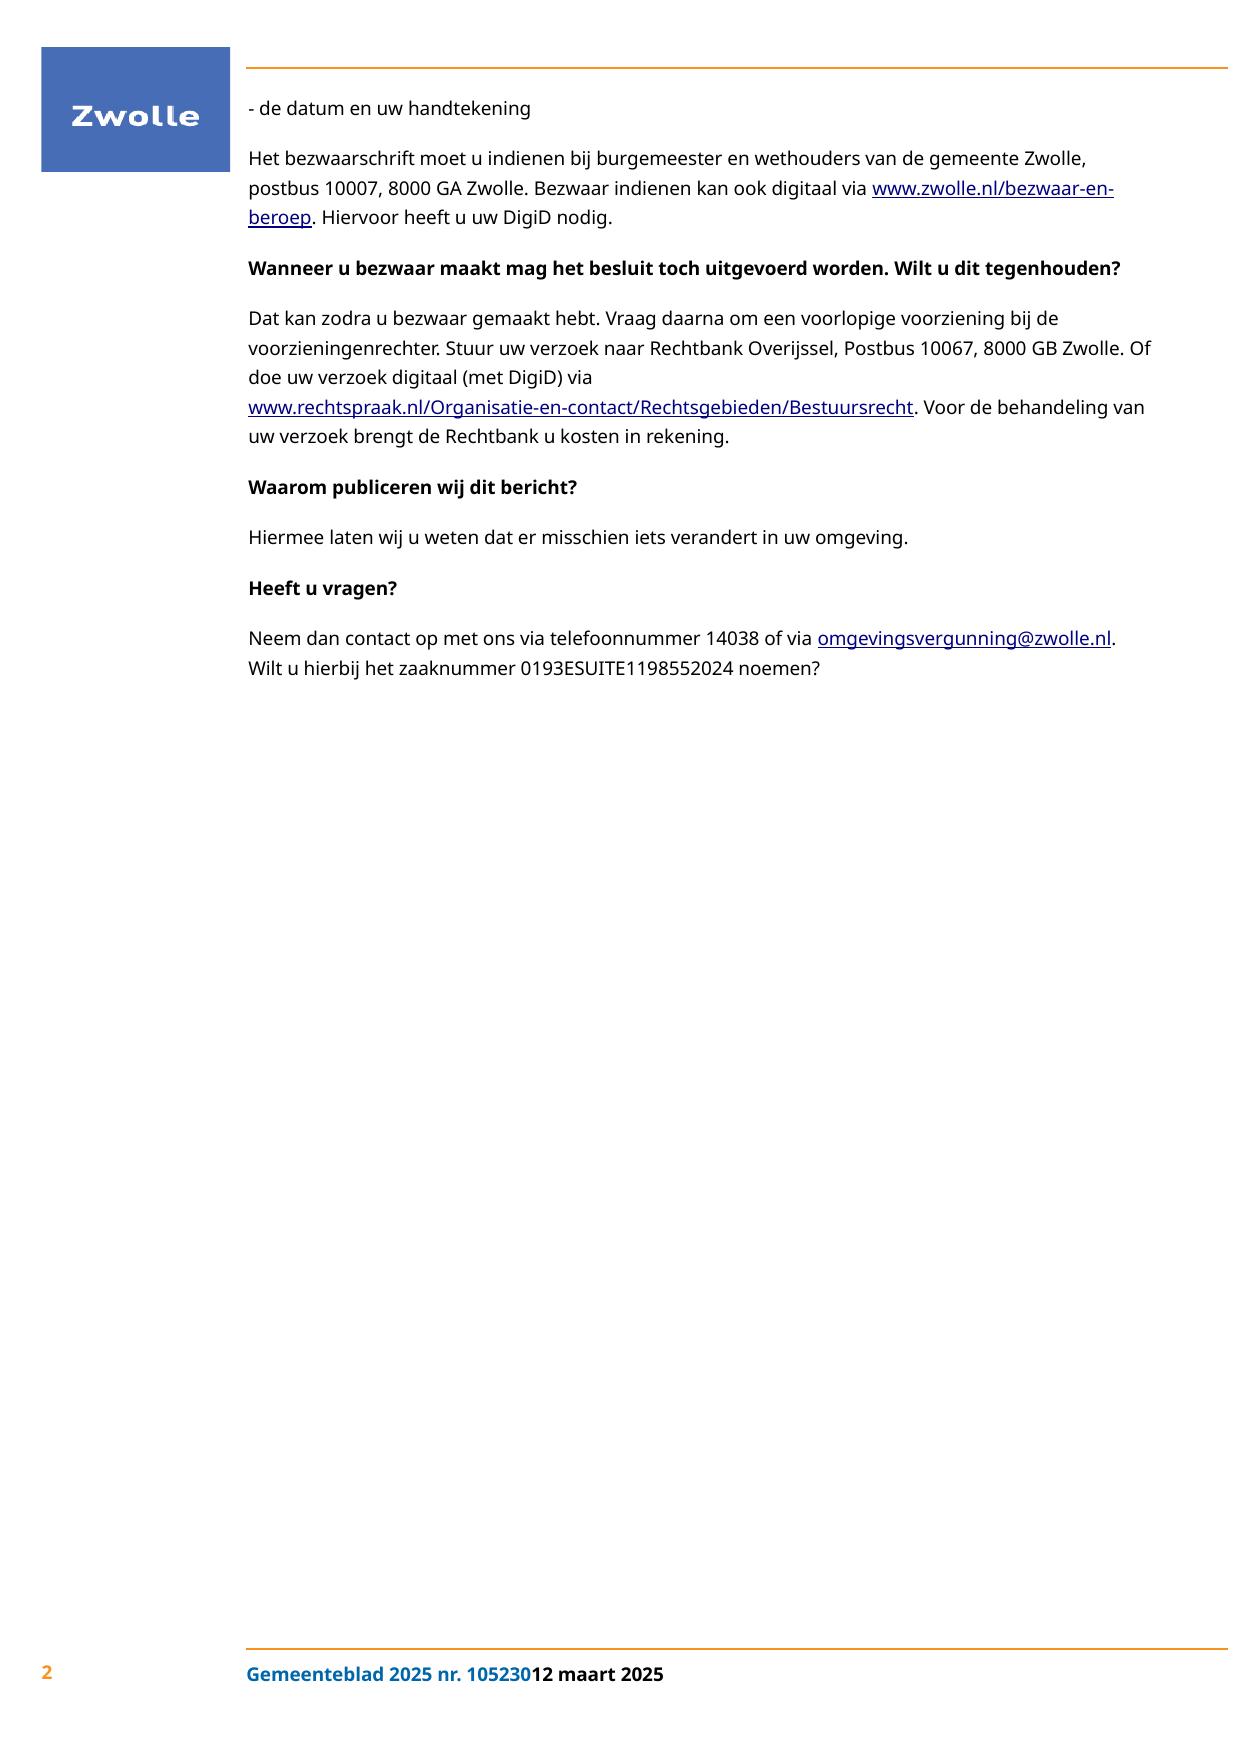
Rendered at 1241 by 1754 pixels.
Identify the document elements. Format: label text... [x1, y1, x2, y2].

text Het bezwaarschrift moet u indienen bij burgemeester en wethouders van de gemeente Zwolle, postbus 10007, 8000 GA Zwolle. Bezwaar indienen kan ook digitaal via www.zwolle.nl/bezwaar-en-beroep. Hiervoor heeft u uw DigiD nodig. [248, 145, 1152, 230]
text Hiermee laten wij u weten dat er misschien iets verandert in uw omgeving. [248, 524, 1152, 550]
text Dat kan zodra u bezwaar gemaakt hebt. Vraag daarna om een voorlopige voorziening bij de voorzieningenrechter. Stuur uw verzoek naar Rechtbank Overijssel, Postbus 10067, 8000 GB Zwolle. Of doe uw verzoek digitaal (met DigiD) via www.rechtspraak.nl/Organisatie-en-contact/Rechtsgebieden/Bestuursrecht. Voor de behandeling van uw verzoek brengt de Rechtbank u kosten in rekening. [248, 305, 1152, 449]
text Waarom publiceren wij dit bericht? [248, 474, 1152, 500]
text Wanneer u bezwaar maakt mag het besluit toch uitgevoerd worden. Wilt u dit tegenhouden? [248, 255, 1152, 281]
text - de datum en uw handtekening [248, 95, 1152, 121]
text Heeft u vragen? [248, 575, 1152, 601]
picture [41, 47, 231, 172]
text Neem dan contact op met ons via telefoonnummer 14038 of via omgevingsvergunning@zwolle.nl. Wilt u hierbij het zaaknummer 0193ESUITE1198552024 noemen? [248, 625, 1152, 681]
